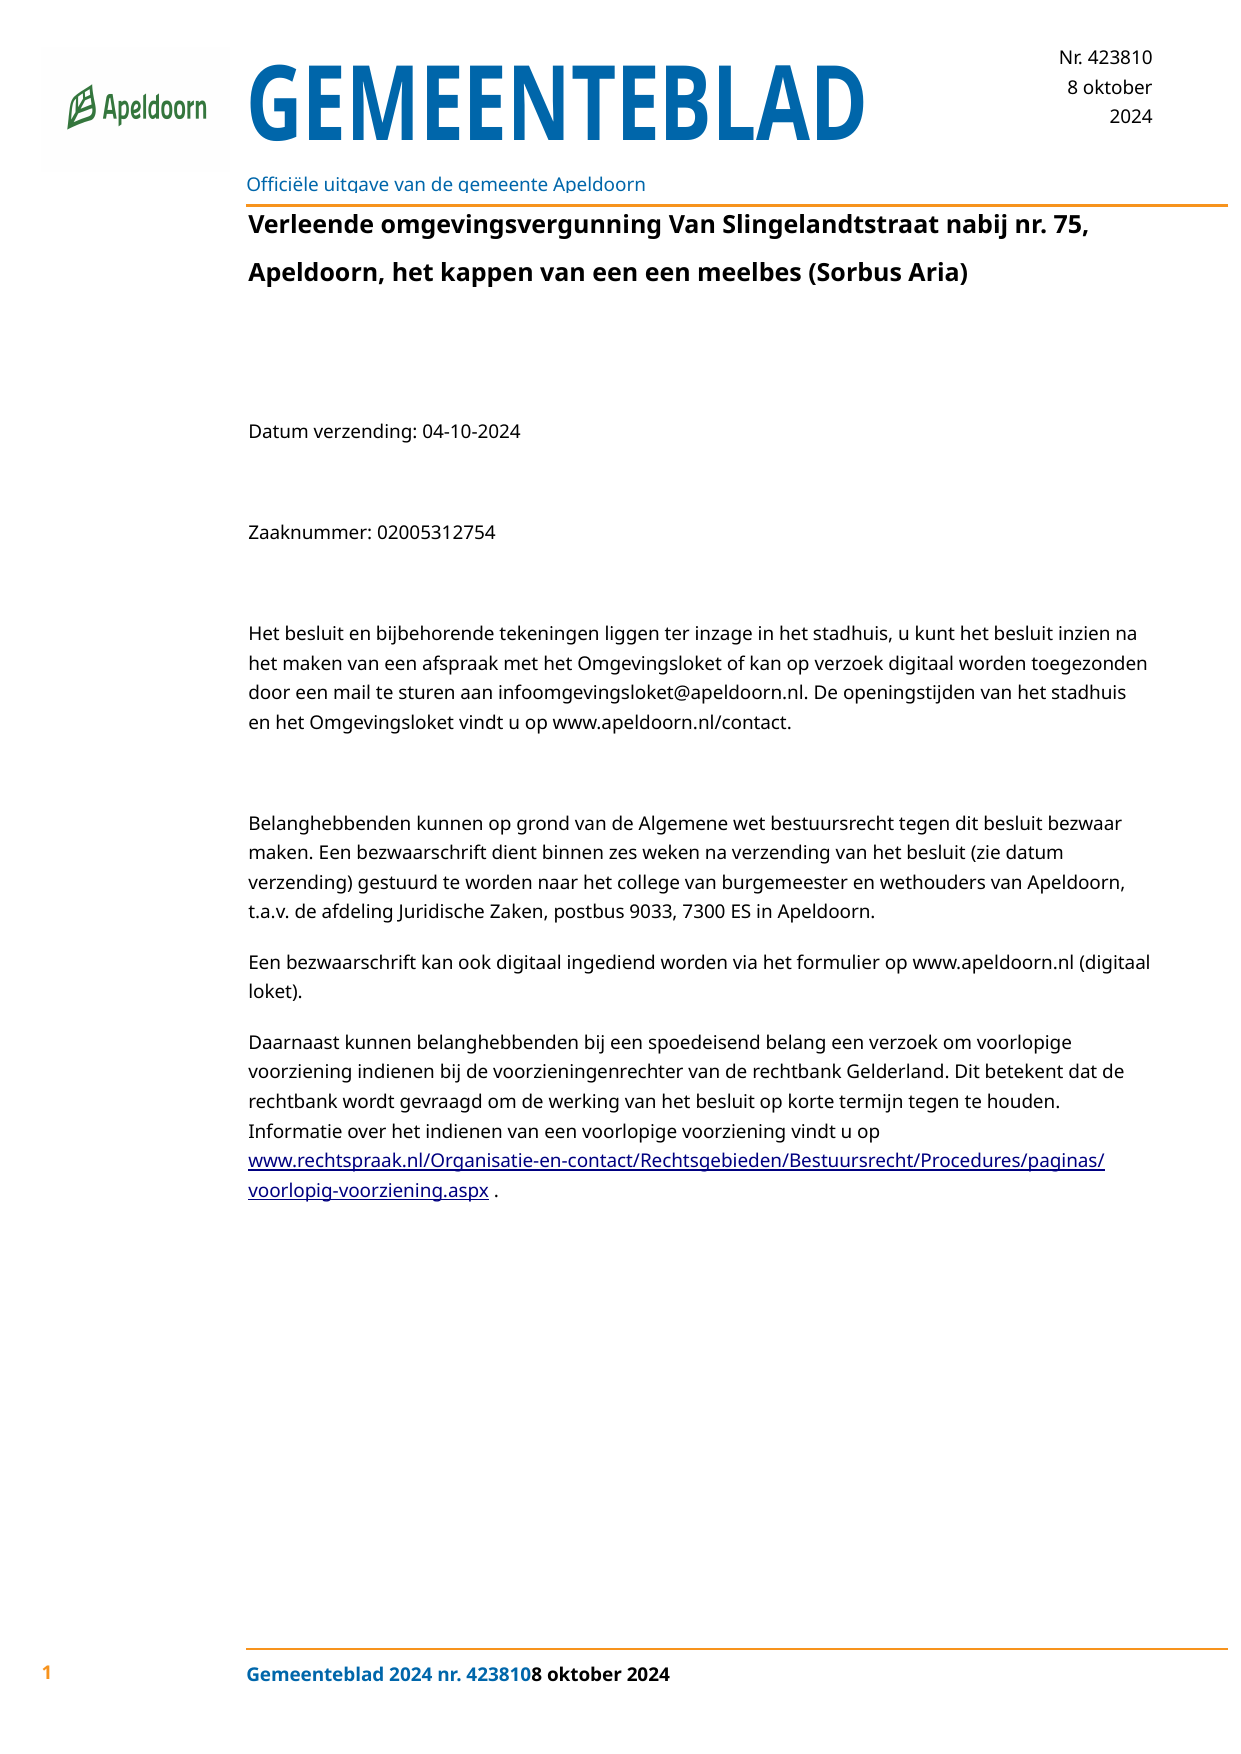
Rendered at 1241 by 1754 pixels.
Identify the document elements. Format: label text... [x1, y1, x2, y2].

text Een bezwaarschrift kan ook digitaal ingediend worden via het formulier op www.apeldoorn.nl (digitaal loket). [248, 949, 1152, 1004]
text Belanghebbenden kunnen op grond van de Algemene wet bestuursrecht tegen dit besluit bezwaar maken. Een bezwaarschrift dient binnen zes weken na verzending van het besluit (zie datum verzending) gestuurd te worden naar het college van burgemeester en wethouders van Apeldoorn, t.a.v. de afdeling Juridische Zaken, postbus 9033, 7300 ES in Apeldoorn. [248, 810, 1152, 924]
text Zaaknummer: 02005312754 [248, 519, 1152, 545]
text Het besluit en bijbehorende tekeningen liggen ter inzage in het stadhuis, u kunt het besluit inzien na het maken van een afspraak met het Omgevingsloket of kan op verzoek digitaal worden toegezonden door een mail te sturen aan infoomgevingsloket@apeldoorn.nl. De openingstijden van het stadhuis en het Omgevingsloket vindt u op www.apeldoorn.nl/contact. [248, 620, 1152, 735]
picture [41, 47, 231, 172]
text Daarnaast kunnen belanghebbenden bij een spoedeisend belang een verzoek om voorlopige voorziening indienen bij de voorzieningenrechter van de rechtbank Gelderland. Dit betekent dat de rechtbank wordt gevraagd om de werking van het besluit op korte termijn tegen te houden. Informatie over het indienen van een voorlopige voorziening vindt u op www.rechtspraak.nl/Organisatie-en-contact/Rechtsgebieden/Bestuursrecht/Procedures/paginas/voorlopig-voorziening.aspx . [248, 1029, 1152, 1203]
text Datum verzending: 04-10-2024 [248, 419, 1152, 444]
text Verleende omgevingsvergunning Van Slingelandtstraat nabij nr. 75, Apeldoorn, het kappen van een een meelbes (Sorbus Aria) [248, 207, 1152, 288]
